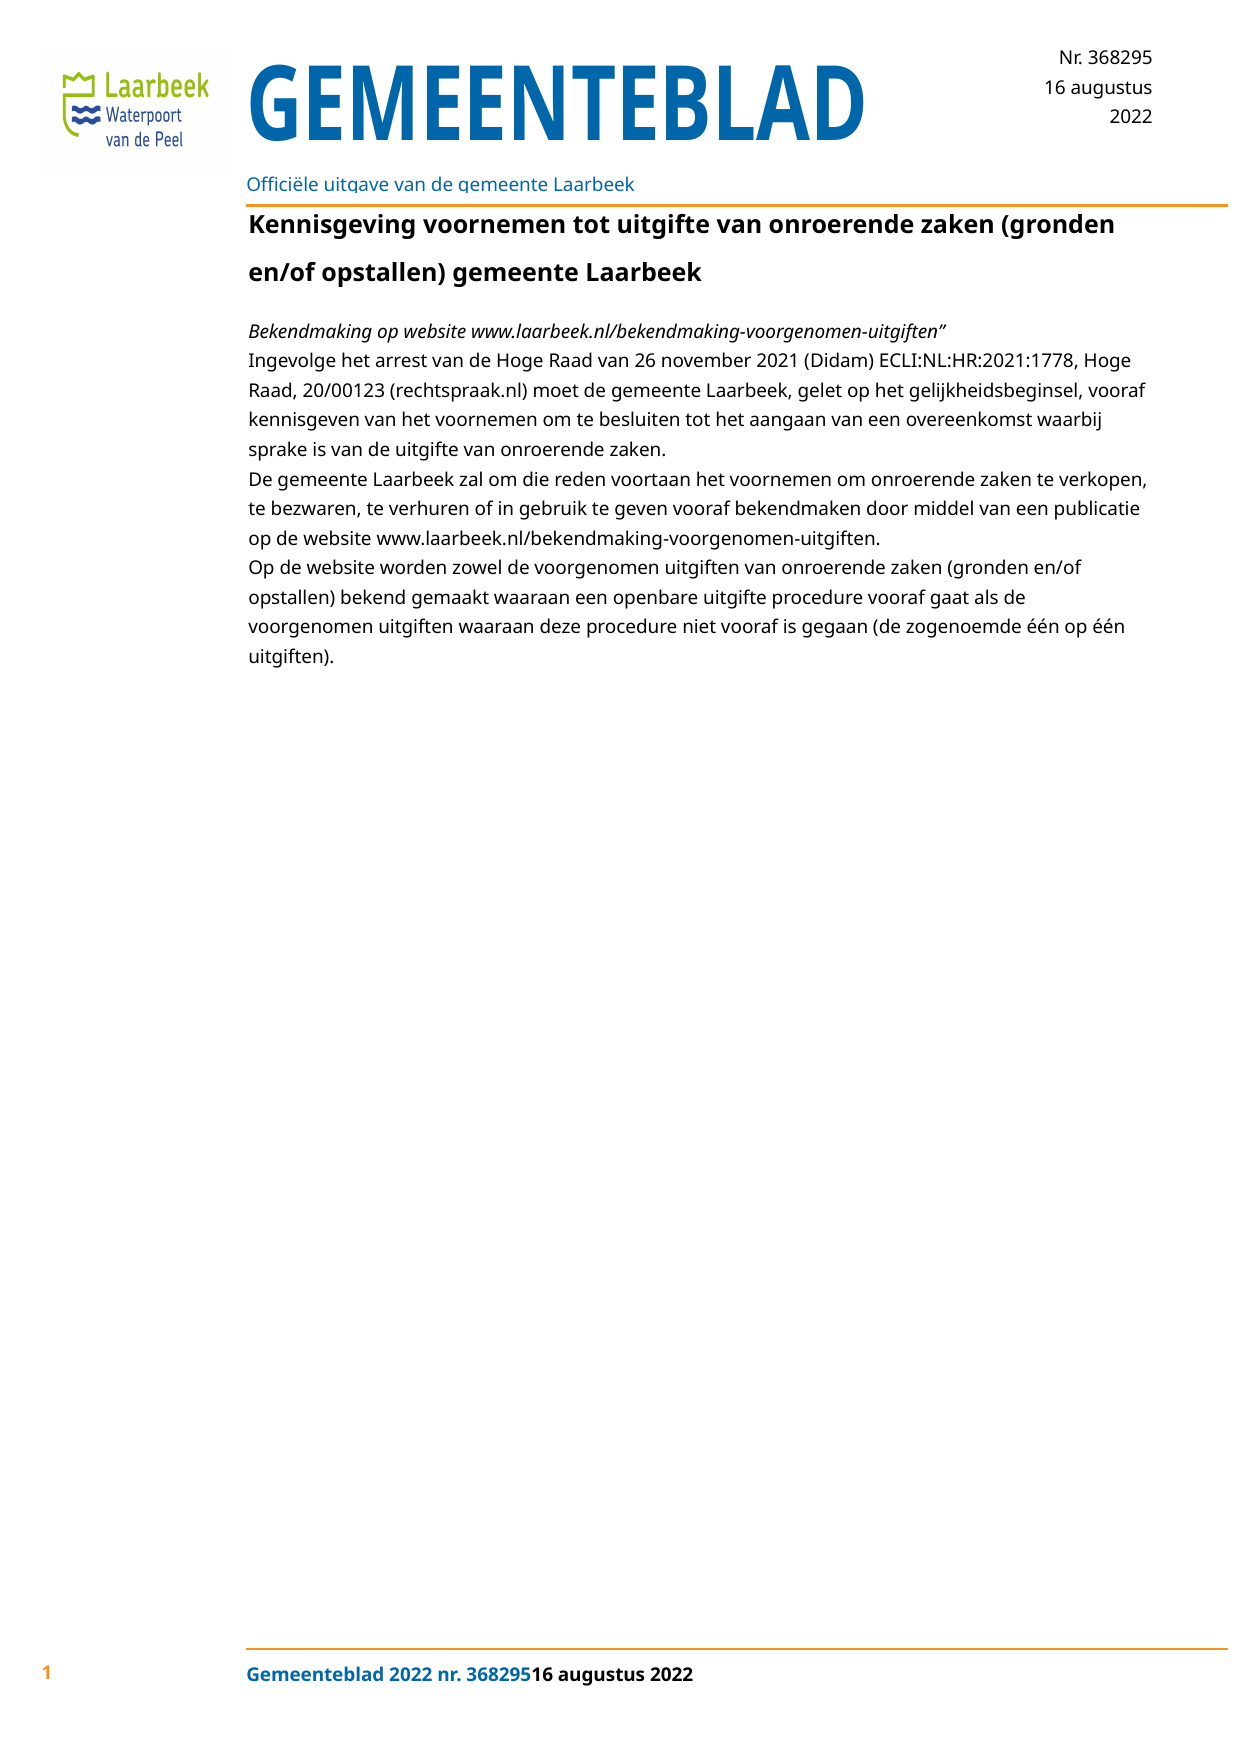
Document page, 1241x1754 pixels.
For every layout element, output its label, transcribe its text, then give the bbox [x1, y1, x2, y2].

text De gemeente Laarbeek zal om die reden voortaan het voornemen om onroerende zaken te verkopen, te bezwaren, te verhuren of in gebruik te geven vooraf bekendmaken door middel van een publicatie op de website www.laarbeek.nl/bekendmaking-voorgenomen-uitgiften. [248, 466, 1152, 551]
text Op de website worden zowel de voorgenomen uitgiften van onroerende zaken (gronden en/of opstallen) bekend gemaakt waaraan een openbare uitgifte procedure vooraf gaat als de voorgenomen uitgiften waaraan deze procedure niet vooraf is gegaan (de zogenoemde één op één uitgiften). [248, 554, 1152, 669]
text Bekendmaking op website www.laarbeek.nl/bekendmaking-voorgenomen-uitgiften” [248, 318, 1152, 344]
text Kennisgeving voornemen tot uitgifte van onroerende zaken (gronden en/of opstallen) gemeente Laarbeek [248, 207, 1152, 288]
picture [41, 47, 231, 172]
text Ingevolge het arrest van de Hoge Raad van 26 november 2021 (Didam) ECLI:NL:HR:2021:1778, Hoge Raad, 20/00123 (rechtspraak.nl) moet de gemeente Laarbeek, gelet op het gelijkheidsbeginsel, vooraf kennisgeven van het voornemen om te besluiten tot het aangaan van een overeenkomst waarbij sprake is van de uitgifte van onroerende zaken. [248, 347, 1152, 462]
